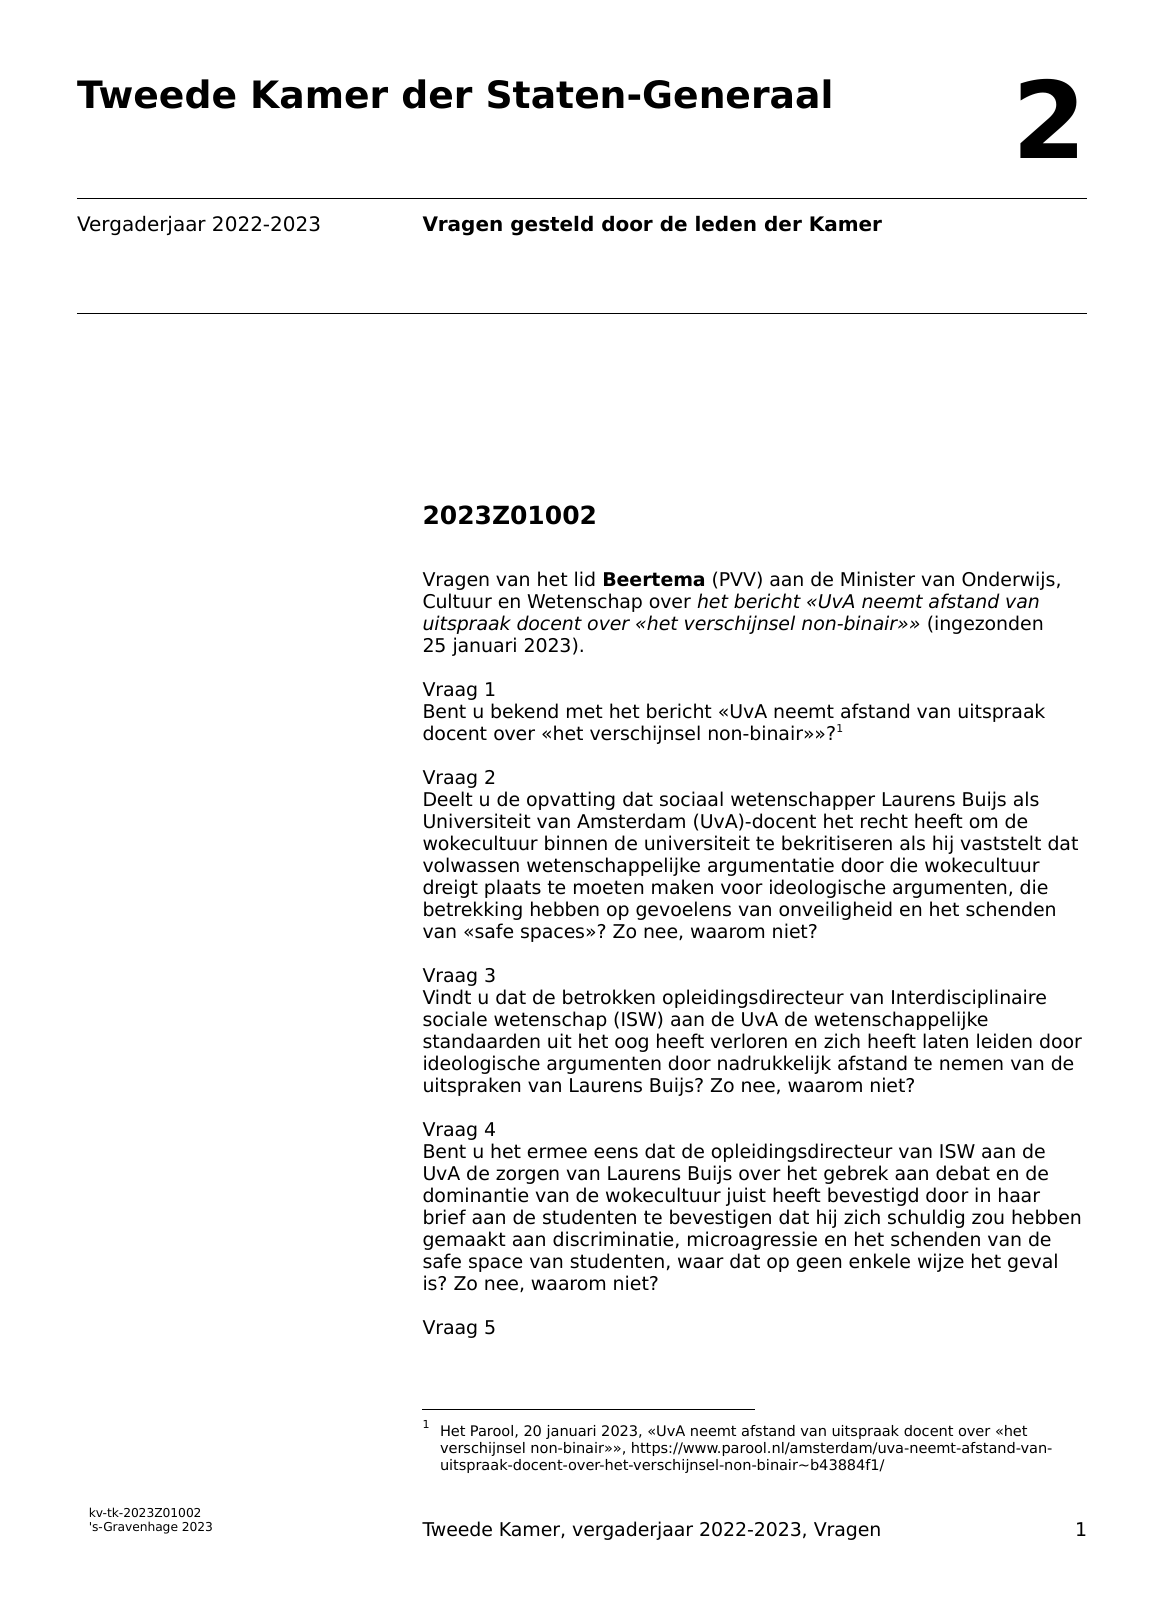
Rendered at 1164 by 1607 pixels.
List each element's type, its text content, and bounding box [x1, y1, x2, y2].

text Vraag 5 [422, 1317, 1087, 1339]
table_header 2 [886, 59, 1087, 198]
text 2023Z01002 [422, 501, 1087, 531]
text Vraag 4 [422, 1119, 1087, 1141]
text kv-tk-2023Z01002 [88, 1506, 323, 1520]
table_cell Vergaderjaar 2022-2023 [77, 199, 422, 313]
text Vraag 1 [422, 679, 1087, 701]
text Vraag 3 [422, 965, 1087, 987]
text Deelt u de opvatting dat sociaal wetenschapper Laurens Buijs als Universiteit van Amsterdam (UvA)-docent het recht heeft om de wokecultuur binnen de universiteit te bekritiseren als hij vaststelt dat volwassen wetenschappelijke argumentatie door die wokecultuur dreigt plaats te moeten maken voor ideologische argumenten, die betrekking hebben op gevoelens van onveiligheid en het schenden van «safe spaces»? Zo nee, waarom niet? [422, 789, 1087, 943]
text Vragen van het lid Beertema (PVV) aan de Minister van Onderwijs, Cultuur en Wetenschap over het bericht «UvA neemt afstand van uitspraak docent over «het verschijnsel non-binair»» (ingezonden 25 januari 2023). [422, 569, 1087, 657]
text Vraag 2 [422, 767, 1087, 789]
text 's-Gravenhage 2023 [88, 1520, 323, 1534]
text Vindt u dat de betrokken opleidingsdirecteur van Interdisciplinaire sociale wetenschap (ISW) aan de UvA de wetenschappelijke standaarden uit het oog heeft verloren en zich heeft laten leiden door ideologische argumenten door nadrukkelijk afstand te nemen van de uitspraken van Laurens Buijs? Zo nee, waarom niet? [422, 987, 1087, 1097]
table_header Tweede Kamer der Staten-Generaal [77, 59, 886, 198]
text Bent u bekend met het bericht «UvA neemt afstand van uitspraak docent over «het verschijnsel non-binair»»? [422, 701, 1087, 745]
text Het Parool, 20 januari 2023, «UvA neemt afstand van uitspraak docent over «het verschijnsel non-binair»», https://www.parool.nl/amsterdam/uva-neemt-afstand-van-uitspraak-docent-over-het-verschijnsel-non-binair~b43884f1/ [422, 1418, 1087, 1474]
text Bent u het ermee eens dat de opleidingsdirecteur van ISW aan de UvA de zorgen van Laurens Buijs over het gebrek aan debat en de dominantie van de wokecultuur juist heeft bevestigd door in haar brief aan de studenten te bevestigen dat hij zich schuldig zou hebben gemaakt aan discriminatie, microagressie en het schenden van de safe space van studenten, waar dat op geen enkele wijze het geval is? Zo nee, waarom niet? [422, 1141, 1087, 1295]
table_cell Vragen gesteld door de leden der Kamer [422, 199, 1087, 313]
